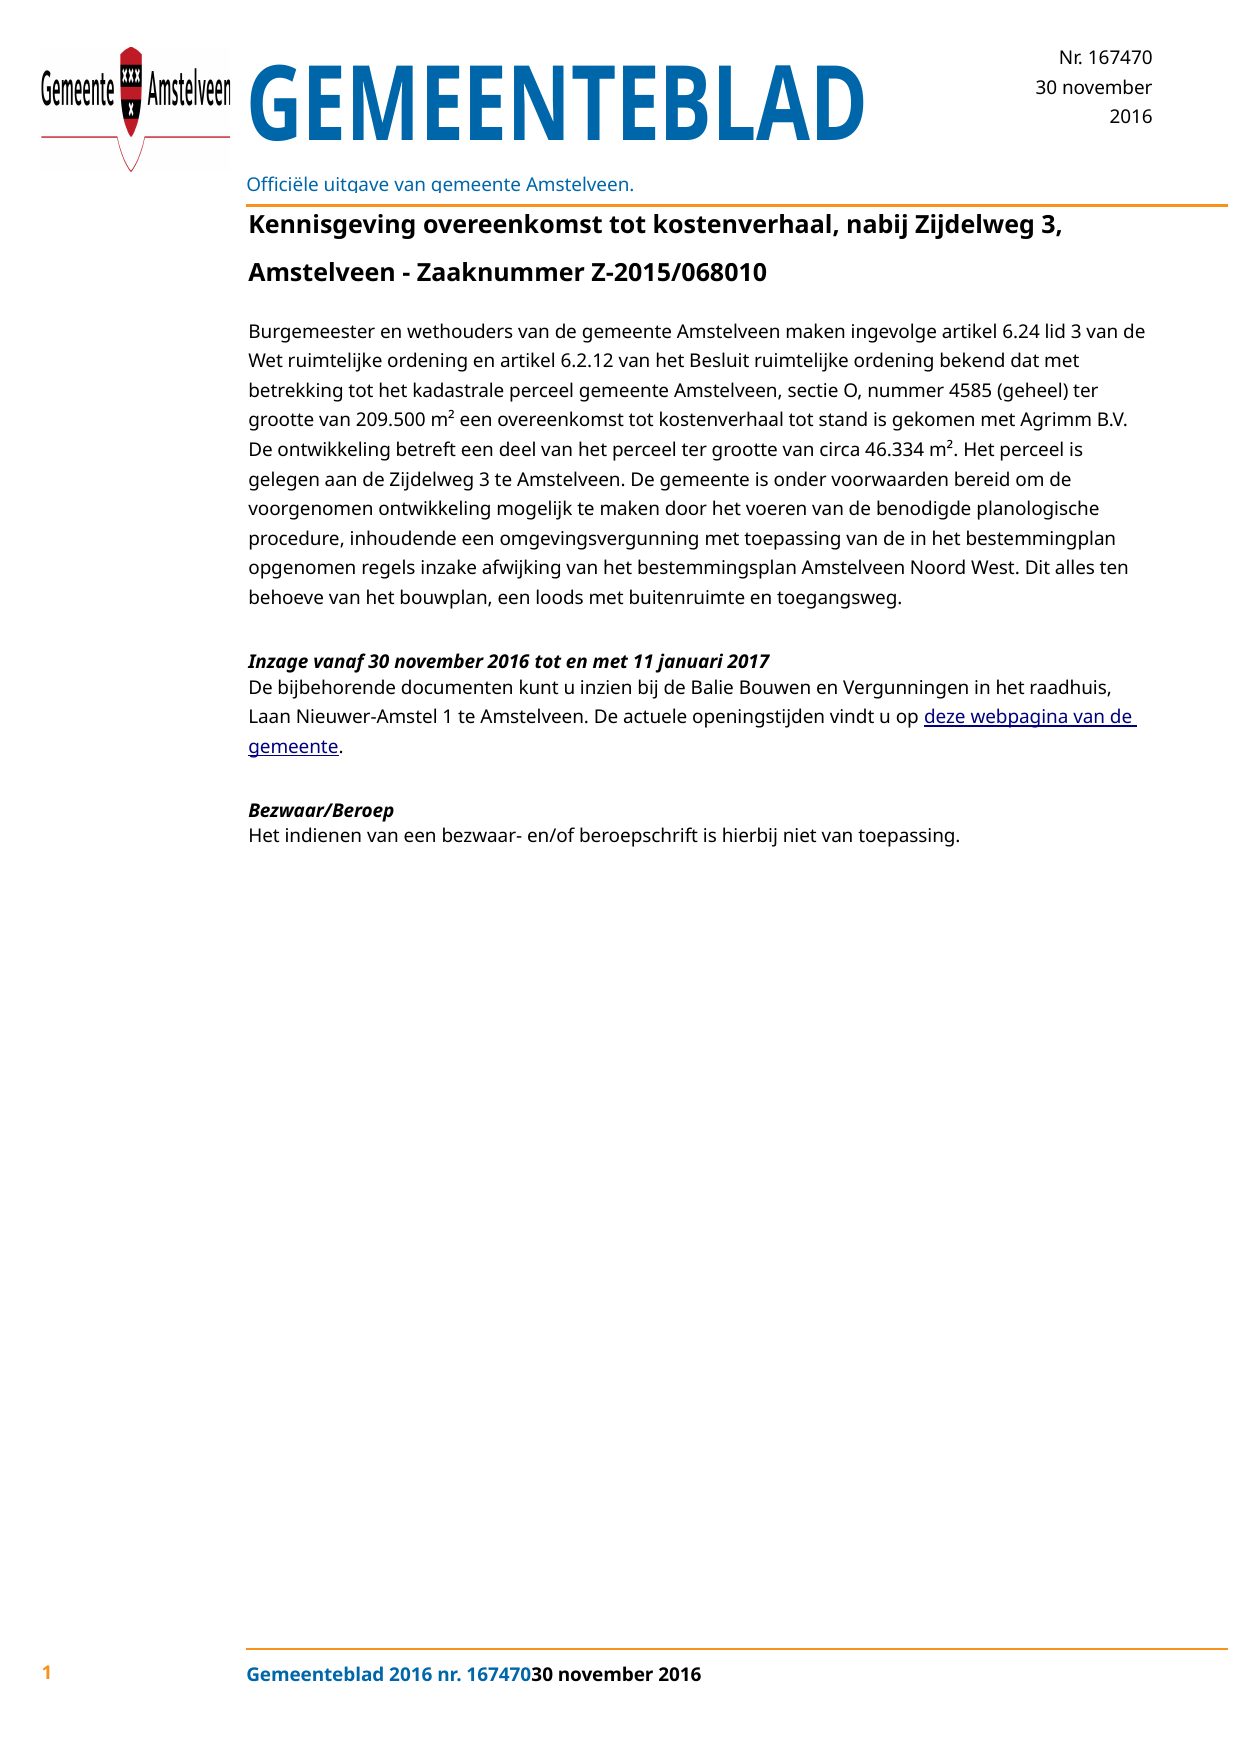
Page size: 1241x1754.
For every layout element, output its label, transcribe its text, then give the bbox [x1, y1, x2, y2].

text Bezwaar/Beroep [248, 797, 1152, 823]
text Kennisgeving overeenkomst tot kostenverhaal, nabij Zijdelweg 3, Amstelveen - Zaaknummer Z-2015/068010 [248, 207, 1152, 288]
picture [41, 47, 231, 172]
text Burgemeester en wethouders van de gemeente Amstelveen maken ingevolge artikel 6.24 lid 3 van de Wet ruimtelijke ordening en artikel 6.2.12 van het Besluit ruimtelijke ordening bekend dat met betrekking tot het kadastrale perceel gemeente Amstelveen, sectie O, nummer 4585 (geheel) ter grootte van 209.500 m² een overeenkomst tot kostenverhaal tot stand is gekomen met Agrimm B.V. De ontwikkeling betreft een deel van het perceel ter grootte van circa 46.334 m². Het perceel is gelegen aan de Zijdelweg 3 te Amstelveen. De gemeente is onder voorwaarden bereid om de voorgenomen ontwikkeling mogelijk te maken door het voeren van de benodigde planologische procedure, inhoudende een omgevingsvergunning met toepassing van de in het bestemmingplan opgenomen regels inzake afwijking van het bestemmingsplan Amstelveen Noord West. Dit alles ten behoeve van het bouwplan, een loods met buitenruimte en toegangsweg. [248, 318, 1152, 610]
text Het indienen van een bezwaar- en/of beroepschrift is hierbij niet van toepassing. [248, 823, 1152, 848]
text Inzage vanaf 30 november 2016 tot en met 11 januari 2017 [248, 648, 1152, 674]
text De bijbehorende documenten kunt u inzien bij de Balie Bouwen en Vergunningen in het raadhuis, Laan Nieuwer-Amstel 1 te Amstelveen. De actuele openingstijden vindt u op deze webpagina van de gemeente. [248, 674, 1152, 759]
